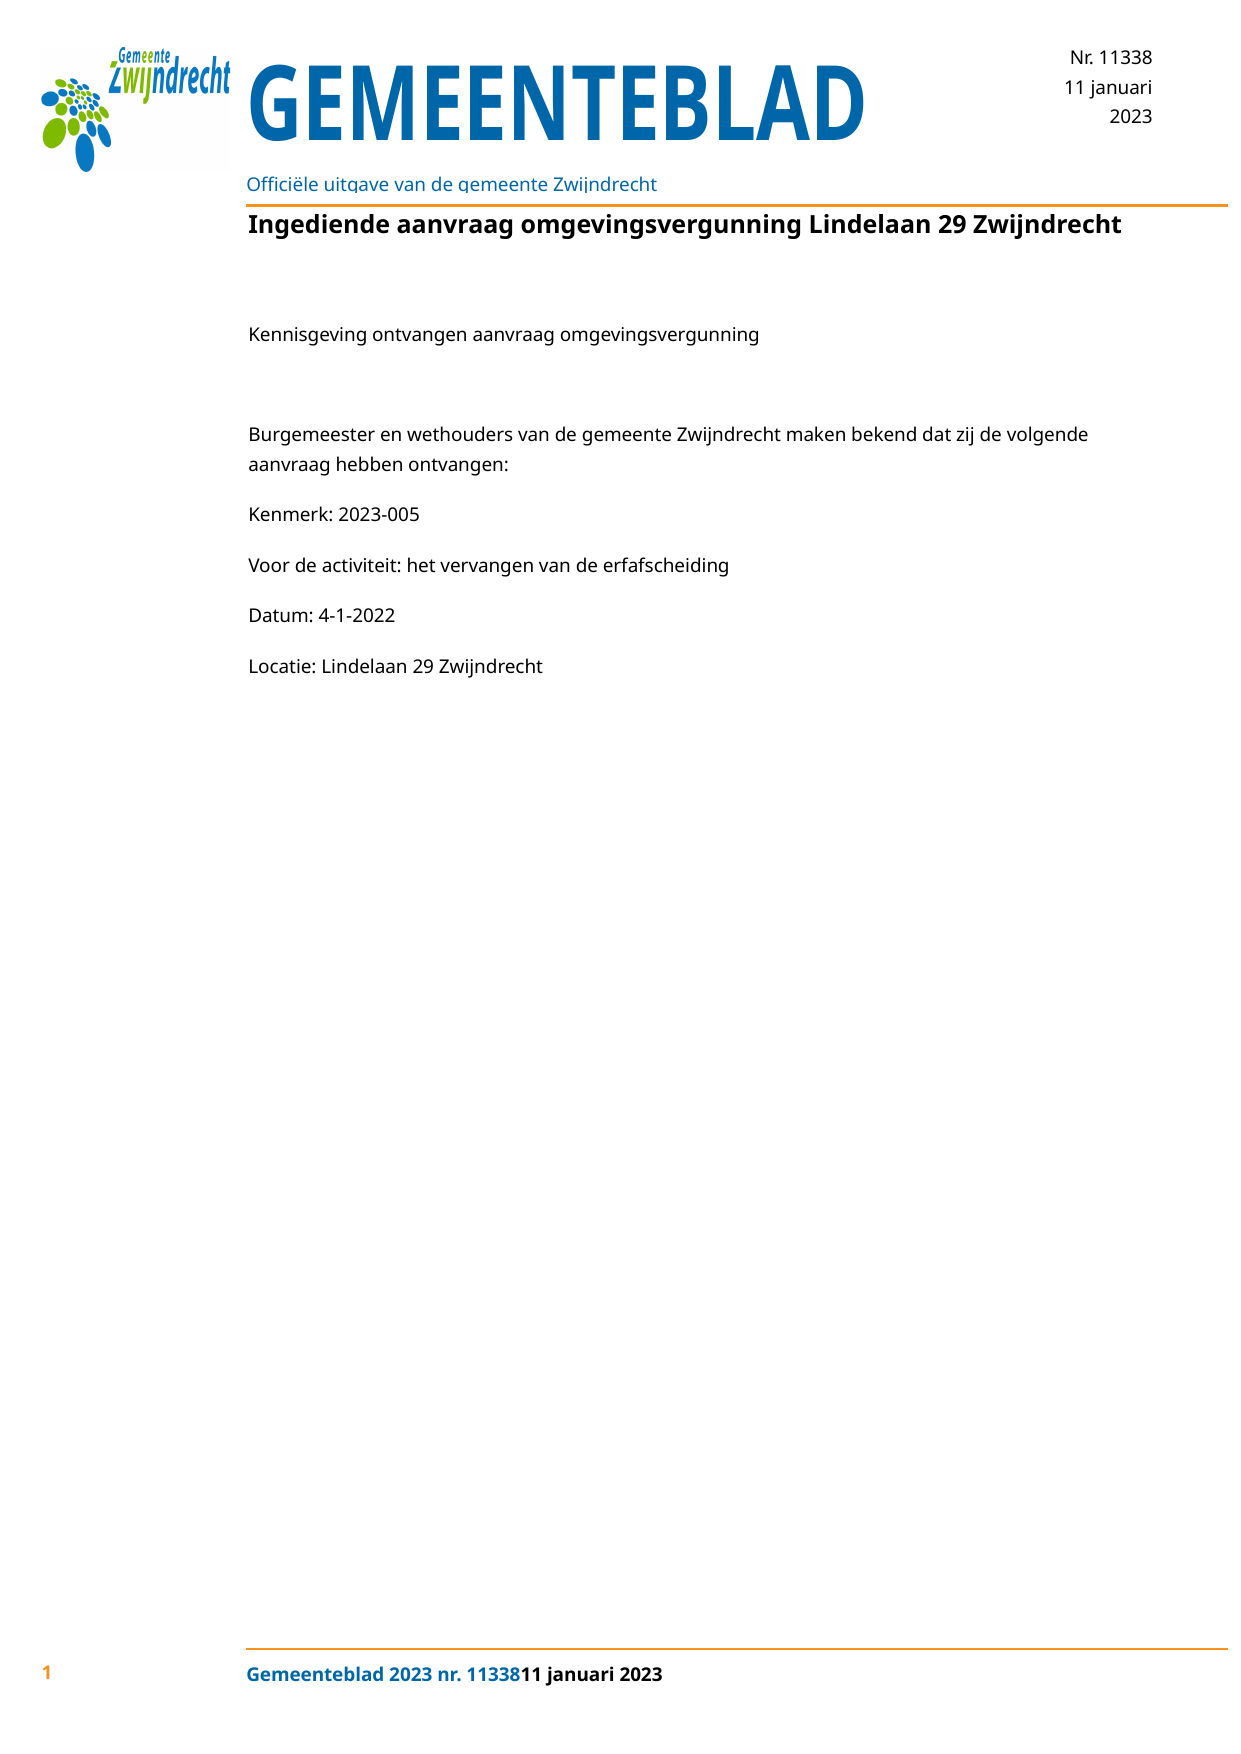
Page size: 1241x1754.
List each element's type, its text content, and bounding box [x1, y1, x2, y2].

text Voor de activiteit: het vervangen van de erfafscheiding [248, 552, 1152, 578]
text Kennisgeving ontvangen aanvraag omgevingsvergunning [248, 321, 1152, 346]
text Kenmerk: 2023-005 [248, 502, 1152, 527]
picture [41, 47, 231, 172]
text Ingediende aanvraag omgevingsvergunning Lindelaan 29 Zwijndrecht [248, 207, 1152, 241]
text Burgemeester en wethouders van de gemeente Zwijndrecht maken bekend dat zij de volgende aanvraag hebben ontvangen: [248, 422, 1152, 477]
text Locatie: Lindelaan 29 Zwijndrecht [248, 653, 1152, 678]
text Datum: 4-1-2022 [248, 602, 1152, 628]
